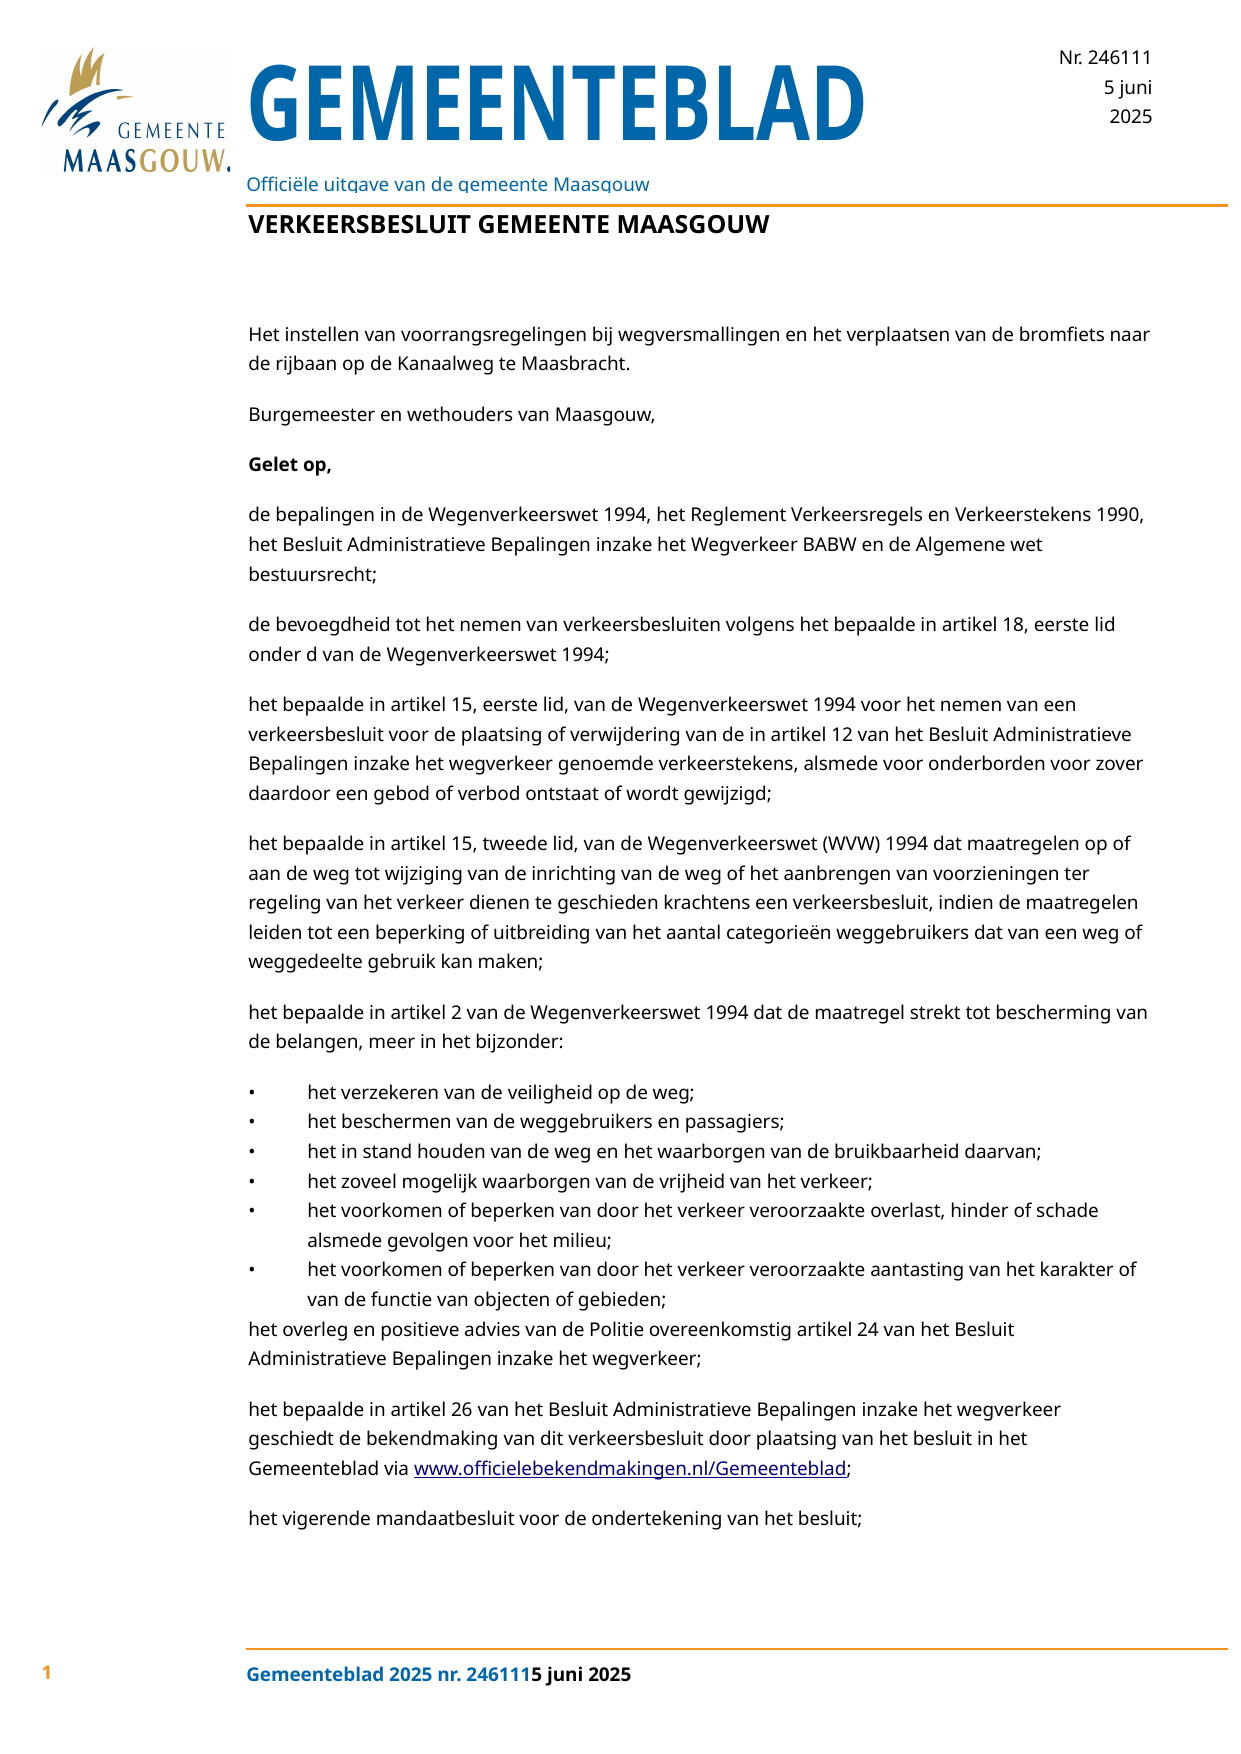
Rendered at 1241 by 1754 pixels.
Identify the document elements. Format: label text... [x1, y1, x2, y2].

picture [41, 47, 231, 172]
text de bevoegdheid tot het nemen van verkeersbesluiten volgens het bepaalde in artikel 18, eerste lid onder d van de Wegenverkeerswet 1994; [248, 611, 1152, 666]
list het in stand houden van de weg en het waarborgen van de bruikbaarheid daarvan; [248, 1138, 1152, 1164]
list het voorkomen of beperken van door het verkeer veroorzaakte aantasting van het karakter of van de functie van objecten of gebieden; [248, 1257, 1152, 1312]
text de bepalingen in de Wegenverkeerswet 1994, het Reglement Verkeersregels en Verkeerstekens 1990, het Besluit Administratieve Bepalingen inzake het Wegverkeer BABW en de Algemene wet bestuursrecht; [248, 502, 1152, 586]
text het overleg en positieve advies van de Politie overeenkomstig artikel 24 van het Besluit Administratieve Bepalingen inzake het wegverkeer; [248, 1316, 1152, 1371]
text het bepaalde in artikel 15, eerste lid, van de Wegenverkeerswet 1994 voor het nemen van een verkeersbesluit voor de plaatsing of verwijdering van de in artikel 12 van het Besluit Administratieve Bepalingen inzake het wegverkeer genoemde verkeerstekens, alsmede voor onderborden voor zover daardoor een gebod of verbod ontstaat of wordt gewijzigd; [248, 691, 1152, 806]
text het bepaalde in artikel 2 van de Wegenverkeerswet 1994 dat de maatregel strekt tot bescherming van de belangen, meer in het bijzonder: [248, 999, 1152, 1054]
list het verzekeren van de veiligheid op de weg; [248, 1079, 1152, 1105]
text het vigerende mandaatbesluit voor de ondertekening van het besluit; [248, 1505, 1152, 1531]
text het bepaalde in artikel 15, tweede lid, van de Wegenverkeerswet (WVW) 1994 dat maatregelen op of aan de weg tot wijziging van de inrichting van de weg of het aanbrengen van voorzieningen ter regeling van het verkeer dienen te geschieden krachtens een verkeersbesluit, indien de maatregelen leiden tot een beperking of uitbreiding van het aantal categorieën weggebruikers dat van een weg of weggedeelte gebruik kan maken; [248, 830, 1152, 974]
text Het instellen van voorrangsregelingen bij wegversmallingen en het verplaatsen van de bromfiets naar de rijbaan op de Kanaalweg te Maasbracht. [248, 321, 1152, 376]
list het zoveel mogelijk waarborgen van de vrijheid van het verkeer; [248, 1168, 1152, 1193]
list het beschermen van de weggebruikers en passagiers; [248, 1109, 1152, 1134]
text Burgemeester en wethouders van Maasgouw, [248, 401, 1152, 426]
list het voorkomen of beperken van door het verkeer veroorzaakte overlast, hinder of schade alsmede gevolgen voor het milieu; [248, 1197, 1152, 1253]
text het bepaalde in artikel 26 van het Besluit Administratieve Bepalingen inzake het wegverkeer geschiedt de bekendmaking van dit verkeersbesluit door plaatsing van het besluit in het Gemeenteblad via www.officielebekendmakingen.nl/Gemeenteblad; [248, 1396, 1152, 1481]
text Gelet op, [248, 451, 1152, 477]
text VERKEERSBESLUIT GEMEENTE MAASGOUW [248, 207, 1152, 241]
